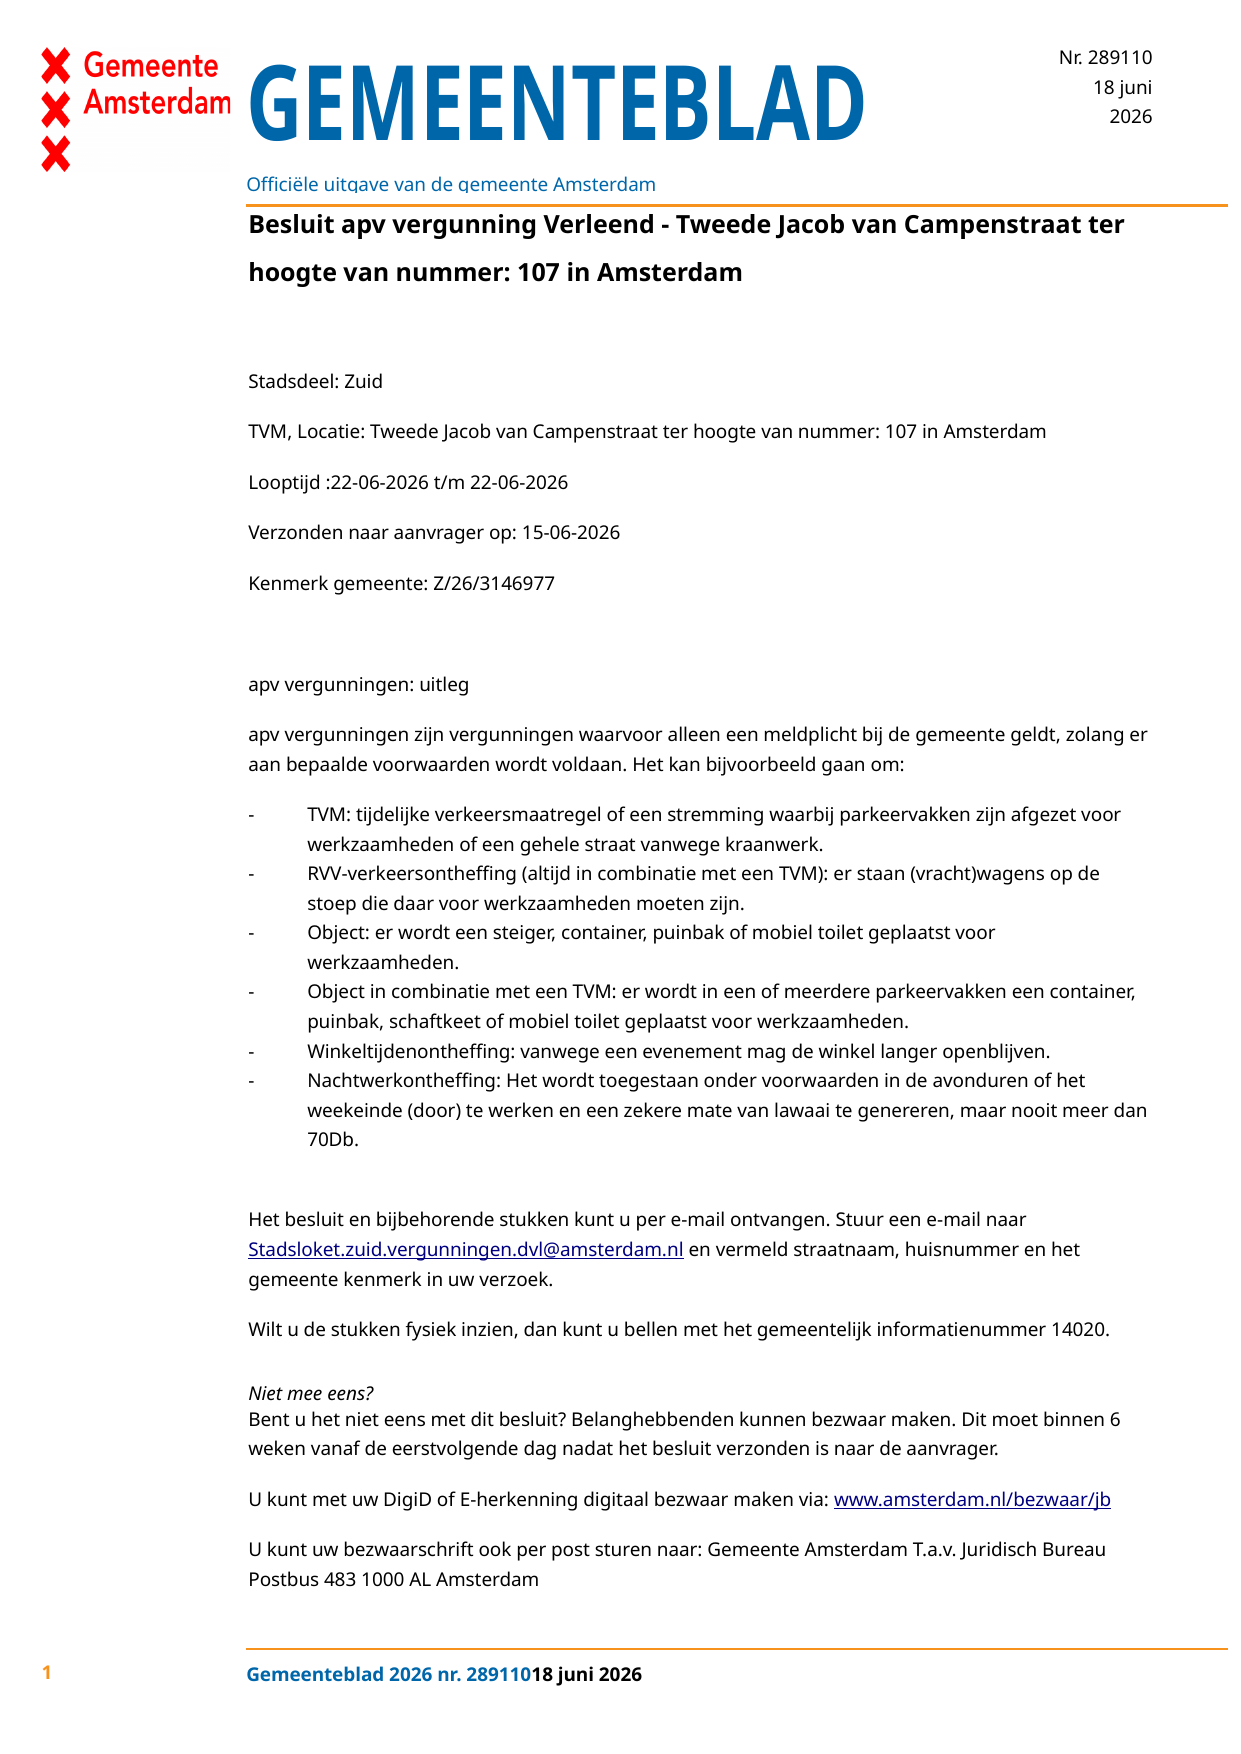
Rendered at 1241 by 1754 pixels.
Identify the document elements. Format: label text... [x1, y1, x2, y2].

list Winkeltijdenontheffing: vanwege een evenement mag de winkel langer openblijven. [248, 1038, 1152, 1064]
text Besluit apv vergunning Verleend - Tweede Jacob van Campenstraat ter hoogte van nummer: 107 in Amsterdam [248, 207, 1152, 288]
text Looptijd :22-06-2026 t/m 22-06-2026 [248, 469, 1152, 495]
list Object: er wordt een steiger, container, puinbak of mobiel toilet geplaatst voor werkzaamheden. [248, 919, 1152, 975]
text Bent u het niet eens met dit besluit? Belanghebbenden kunnen bezwaar maken. Dit moet binnen 6 weken vanaf de eerstvolgende dag nadat het besluit verzonden is naar de aanvrager. [248, 1406, 1152, 1461]
picture [41, 47, 231, 172]
list Nachtwerkontheffing: Het wordt toegestaan onder voorwaarden in de avonduren of het weekeinde (door) te werken en een zekere mate van lawaai te genereren, maar nooit meer dan 70Db. [248, 1067, 1152, 1152]
text Wilt u de stukken fysiek inzien, dan kunt u bellen met het gemeentelijk informatienummer 14020. [248, 1316, 1152, 1342]
text Kenmerk gemeente: Z/26/3146977 [248, 570, 1152, 596]
list RVV-verkeersontheffing (altijd in combinatie met een TVM): er staan (vracht)wagens op de stoep die daar voor werkzaamheden moeten zijn. [248, 860, 1152, 916]
text Verzonden naar aanvrager op: 15-06-2026 [248, 519, 1152, 545]
text TVM, Locatie: Tweede Jacob van Campenstraat ter hoogte van nummer: 107 in Amsterdam [248, 419, 1152, 444]
text apv vergunningen zijn vergunningen waarvoor alleen een meldplicht bij de gemeente geldt, zolang er aan bepaalde voorwaarden wordt voldaan. Het kan bijvoorbeeld gaan om: [248, 721, 1152, 777]
text apv vergunningen: uitleg [248, 671, 1152, 697]
text U kunt met uw DigiD of E-herkenning digitaal bezwaar maken via: www.amsterdam.nl/bezwaar/jb [248, 1486, 1152, 1512]
text Stadsdeel: Zuid [248, 368, 1152, 394]
list TVM: tijdelijke verkeersmaatregel of een stremming waarbij parkeervakken zijn afgezet voor werkzaamheden of een gehele straat vanwege kraanwerk. [248, 801, 1152, 857]
text Niet mee eens? [248, 1380, 1152, 1406]
list Object in combinatie met een TVM: er wordt in een of meerdere parkeervakken een container, puinbak, schaftkeet of mobiel toilet geplaatst voor werkzaamheden. [248, 979, 1152, 1034]
text U kunt uw bezwaarschrift ook per post sturen naar: Gemeente Amsterdam T.a.v. Juridisch Bureau Postbus 483 1000 AL Amsterdam [248, 1536, 1152, 1592]
text Het besluit en bijbehorende stukken kunt u per e-mail ontvangen. Stuur een e-mail naar Stadsloket.zuid.vergunningen.dvl@amsterdam.nl en vermeld straatnaam, huisnummer en het gemeente kenmerk in uw verzoek. [248, 1207, 1152, 1292]
